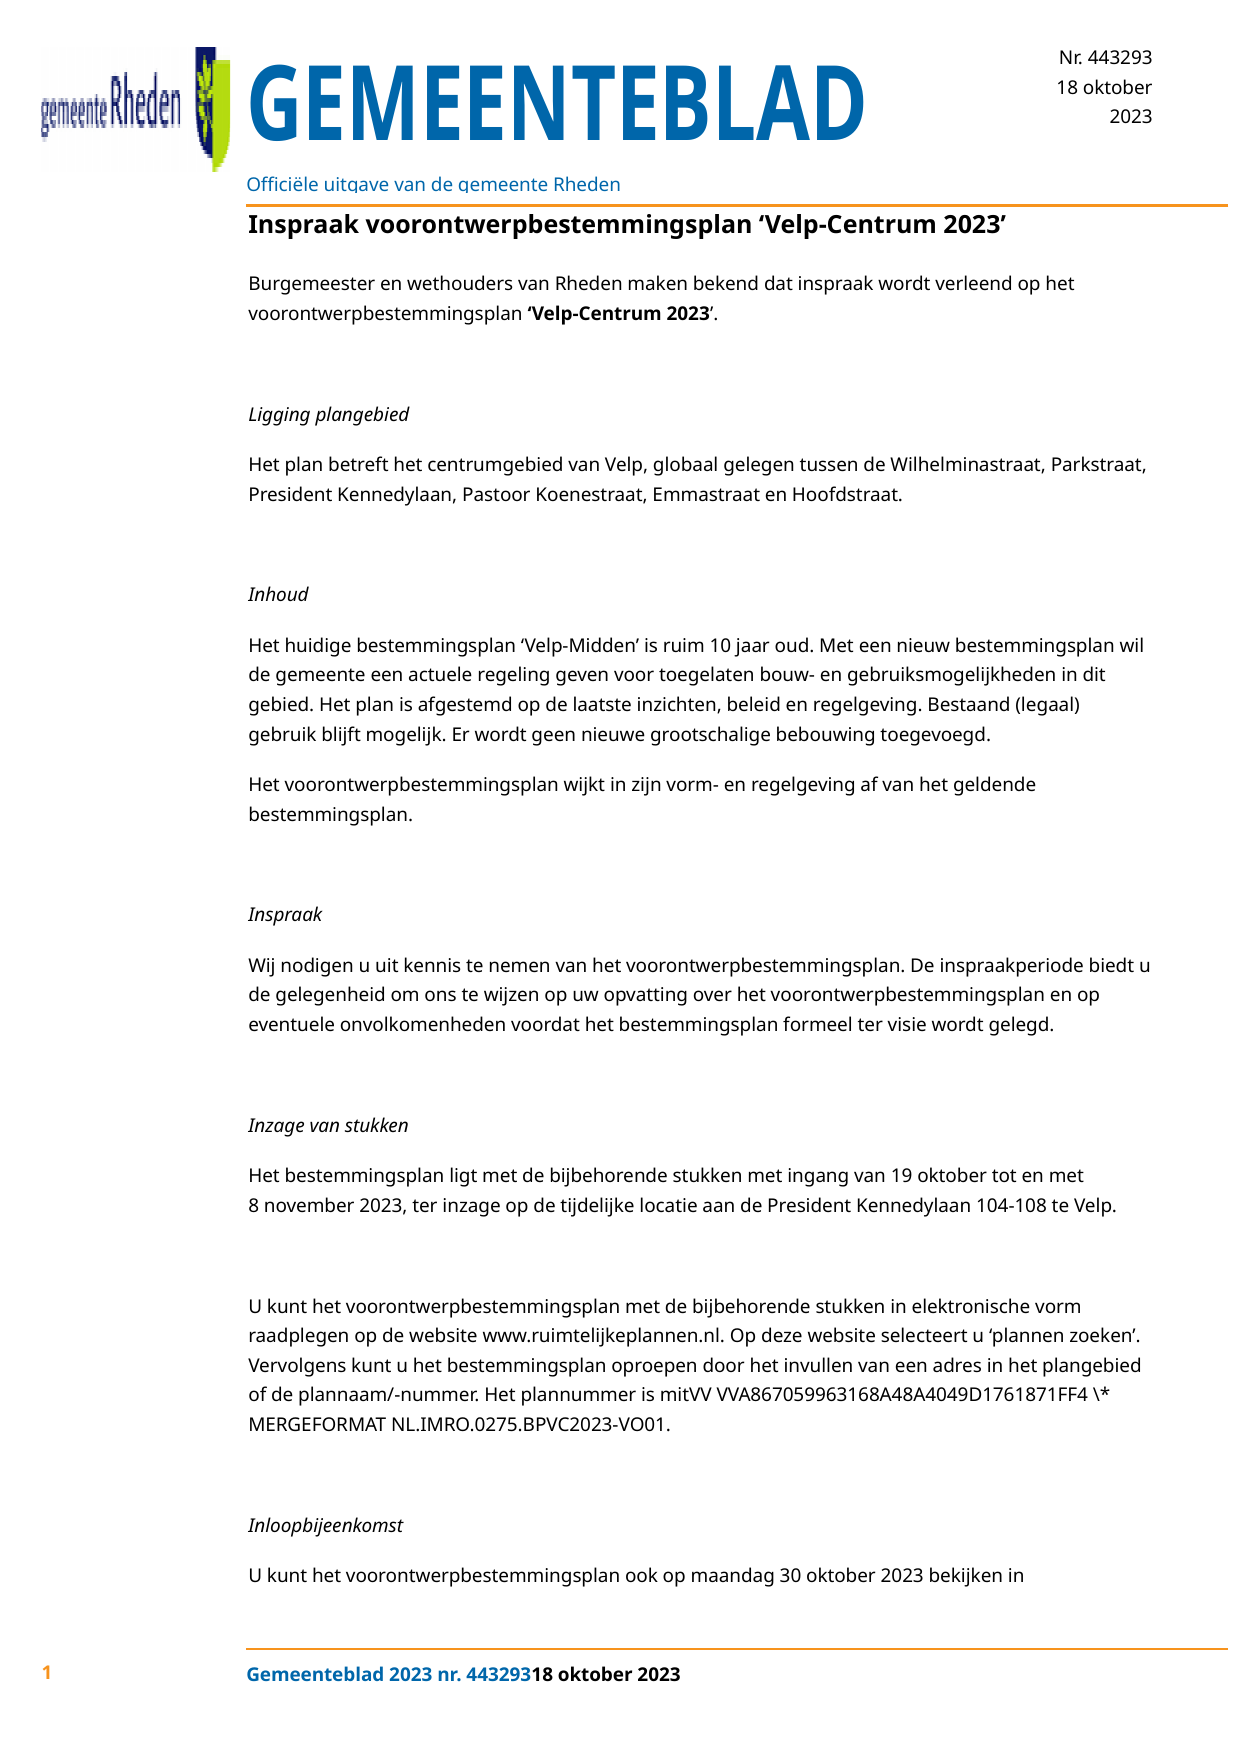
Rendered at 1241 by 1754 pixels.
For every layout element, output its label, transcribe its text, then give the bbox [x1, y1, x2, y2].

text Inzage van stukken [248, 1112, 1152, 1138]
picture [41, 47, 231, 172]
text Burgemeester en wethouders van Rheden maken bekend dat inspraak wordt verleend op het voorontwerpbestemmingsplan ‘Velp-Centrum 2023’. [248, 270, 1152, 326]
text Inhoud [248, 582, 1152, 607]
text Inloopbijeenkomst [248, 1512, 1152, 1538]
text U kunt het voorontwerpbestemmingsplan met de bijbehorende stukken in elektronische vorm raadplegen op de website www.ruimtelijkeplannen.nl. Op deze website selecteert u ‘plannen zoeken’. Vervolgens kunt u het bestemmingsplan oproepen door het invullen van een adres in het plangebied of de plannaam/-nummer. Het plannummer is mitVV VVA867059963168A48A4049D1761871FF4 \* MERGEFORMAT NL.IMRO.0275.BPVC2023-VO01. [248, 1293, 1152, 1437]
text Het voorontwerpbestemmingsplan wijkt in zijn vorm- en regelgeving af van het geldende bestemmingsplan. [248, 771, 1152, 826]
text Het huidige bestemmingsplan ‘Velp-Midden’ is ruim 10 jaar oud. Met een nieuw bestemmingsplan wil de gemeente een actuele regeling geven voor toegelaten bouw- en gebruiksmogelijkheden in dit gebied. Het plan is afgestemd op de laatste inzichten, beleid en regelgeving. Bestaand (legaal) gebruik blijft mogelijk. Er wordt geen nieuwe grootschalige bebouwing toegevoegd. [248, 632, 1152, 746]
text U kunt het voorontwerpbestemmingsplan ook op maandag 30 oktober 2023 bekijken in [248, 1562, 1152, 1588]
text Inspraak voorontwerpbestemmingsplan ‘Velp-Centrum 2023’ [248, 207, 1152, 241]
text Ligging plangebied [248, 401, 1152, 426]
text Het plan betreft het centrumgebied van Velp, globaal gelegen tussen de Wilhelminastraat, Parkstraat, President Kennedylaan, Pastoor Koenestraat, Emmastraat en Hoofdstraat. [248, 451, 1152, 506]
text Wij nodigen u uit kennis te nemen van het voorontwerpbestemmingsplan. De inspraakperiode biedt u de gelegenheid om ons te wijzen op uw opvatting over het voorontwerpbestemmingsplan en op eventuele onvolkomenheden voordat het bestemmingsplan formeel ter visie wordt gelegd. [248, 952, 1152, 1037]
text Het bestemmingsplan ligt met de bijbehorende stukken met ingang van 19 oktober tot en met 8 november 2023, ter inzage op de tijdelijke locatie aan de President Kennedylaan 104-108 te Velp. [248, 1162, 1152, 1218]
text Inspraak [248, 902, 1152, 927]
